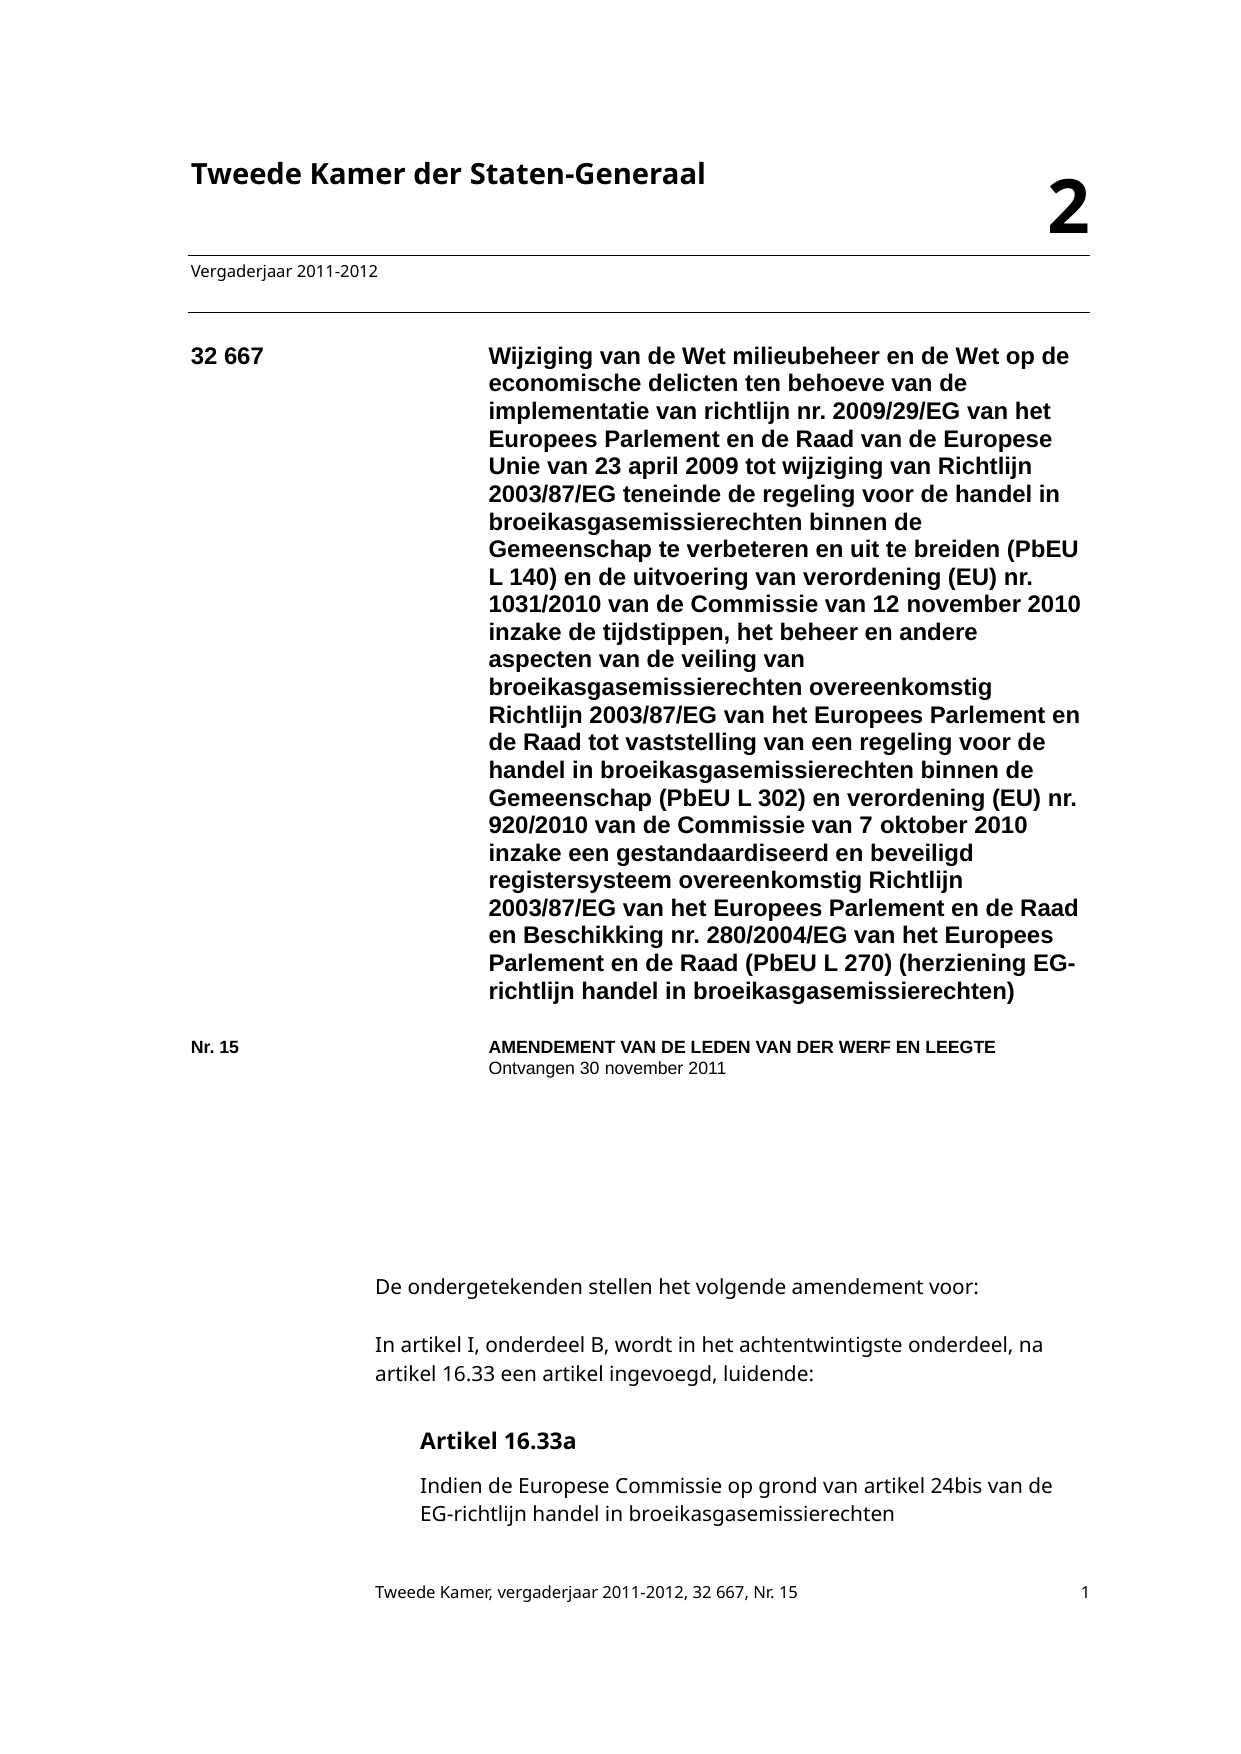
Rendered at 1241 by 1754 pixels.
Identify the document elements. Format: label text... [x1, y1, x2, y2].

table_cell Wijziging van de Wet milieubeheer en de Wet op de economische delicten ten behoeve van de implementatie van richtlijn nr. 2009/29/EG van het Europees Parlement en de Raad van de Europese Unie van 23 april 2009 tot wijziging van Richtlijn 2003/87/EG teneinde de regeling voor de handel in broeikasgasemissierechten binnen de Gemeenschap te verbeteren en uit te breiden (PbEU L 140) en de uitvoering van verordening (EU) nr. 1031/2010 van de Commissie van 12 november 2010 inzake de tijdstippen, het beheer en andere aspecten van de veiling van broeikasgasemissierechten overeenkomstig Richtlijn 2003/87/EG van het Europees Parlement en de Raad tot vaststelling van een regeling voor de handel in broeikasgasemissierechten binnen de Gemeenschap (PbEU L 302) en verordening (EU) nr. 920/2010 van de Commissie van 7 oktober 2010 inzake een gestandaardiseerd en beveiligd registersysteem overeenkomstig Richtlijn 2003/87/EG van het Europees Parlement en de Raad en Beschikking nr. 280/2004/EG van het Europees Parlement en de Raad (PbEU L 270) (herziening EG-richtlijn handel in broeikasgasemissierechten) [485, 339, 1090, 1034]
table_cell [485, 256, 1090, 312]
table_header 2 [910, 150, 1090, 255]
table_cell [485, 313, 1090, 339]
table_cell 32 667 [188, 339, 485, 1034]
subtitle Artikel 16.33a [420, 1424, 1090, 1456]
table_cell Vergaderjaar 2011-2012 [188, 256, 485, 312]
table_header Tweede Kamer der Staten-Generaal [188, 150, 909, 255]
table_cell AMENDEMENT VAN DE LEDEN VAN DER WERF EN LEEGTE Ontvangen 30 november 2011 [485, 1034, 1090, 1153]
table_cell Nr. 15 [188, 1034, 485, 1153]
text De ondergetekenden stellen het volgende amendement voor: [375, 1272, 1090, 1300]
text Indien de Europese Commissie op grond van artikel 24bis van de EG-richtlijn handel in broeikasgasemissierechten [420, 1471, 1090, 1528]
table_cell [188, 313, 485, 339]
text In artikel I, onderdeel B, wordt in het achtentwintigste onderdeel, na artikel 16.33 een artikel ingevoegd, luidende: [375, 1330, 1090, 1387]
